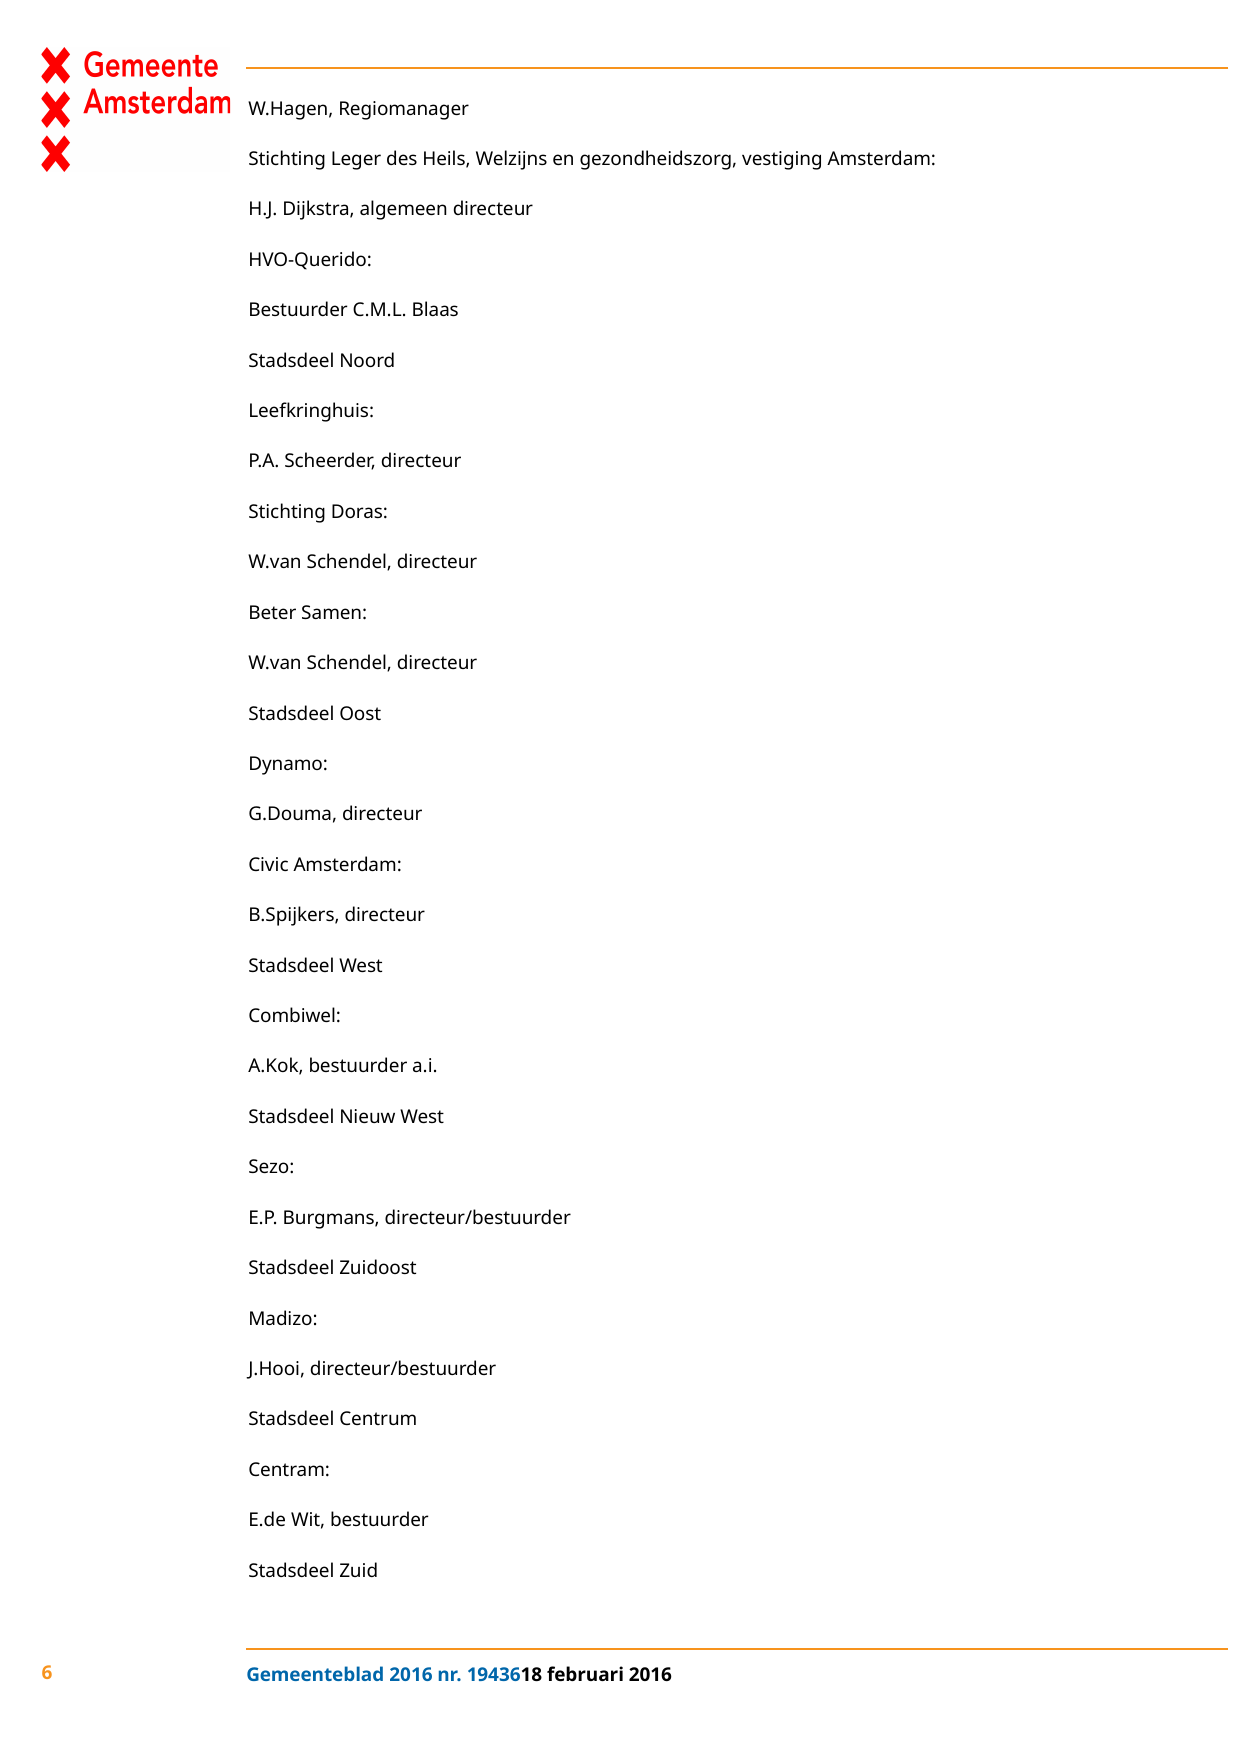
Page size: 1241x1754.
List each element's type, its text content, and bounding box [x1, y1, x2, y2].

text Combiwel: [248, 1002, 1152, 1028]
text B.Spijkers, directeur [248, 901, 1152, 927]
text P.A. Scheerder, directeur [248, 448, 1152, 473]
text HVO-Querido: [248, 246, 1152, 272]
text Leefkringhuis: [248, 397, 1152, 423]
text E.P. Burgmans, directeur/bestuurder [248, 1204, 1152, 1230]
text Centram: [248, 1456, 1152, 1482]
text A.Kok, bestuurder a.i. [248, 1053, 1152, 1078]
text Stadsdeel Zuid [248, 1557, 1152, 1583]
text Sezo: [248, 1153, 1152, 1179]
text J.Hooi, directeur/bestuurder [248, 1355, 1152, 1381]
text Stadsdeel West [248, 952, 1152, 978]
text W.Hagen, Regiomanager [248, 95, 1152, 121]
text Stadsdeel Zuidoost [248, 1254, 1152, 1280]
text Stadsdeel Centrum [248, 1406, 1152, 1431]
text Stadsdeel Noord [248, 347, 1152, 373]
text G.Douma, directeur [248, 801, 1152, 826]
text Stadsdeel Oost [248, 700, 1152, 726]
picture [41, 47, 231, 172]
text Stadsdeel Nieuw West [248, 1103, 1152, 1129]
text E.de Wit, bestuurder [248, 1506, 1152, 1532]
text W.van Schendel, directeur [248, 649, 1152, 675]
text W.van Schendel, directeur [248, 548, 1152, 574]
text Stichting Leger des Heils, Welzijns en gezondheidszorg, vestiging Amsterdam: [248, 145, 1152, 171]
text Civic Amsterdam: [248, 851, 1152, 877]
text Dynamo: [248, 750, 1152, 776]
text Bestuurder C.M.L. Blaas [248, 296, 1152, 322]
text Stichting Doras: [248, 498, 1152, 524]
text Beter Samen: [248, 599, 1152, 625]
text H.J. Dijkstra, algemeen directeur [248, 196, 1152, 221]
text Madizo: [248, 1305, 1152, 1331]
